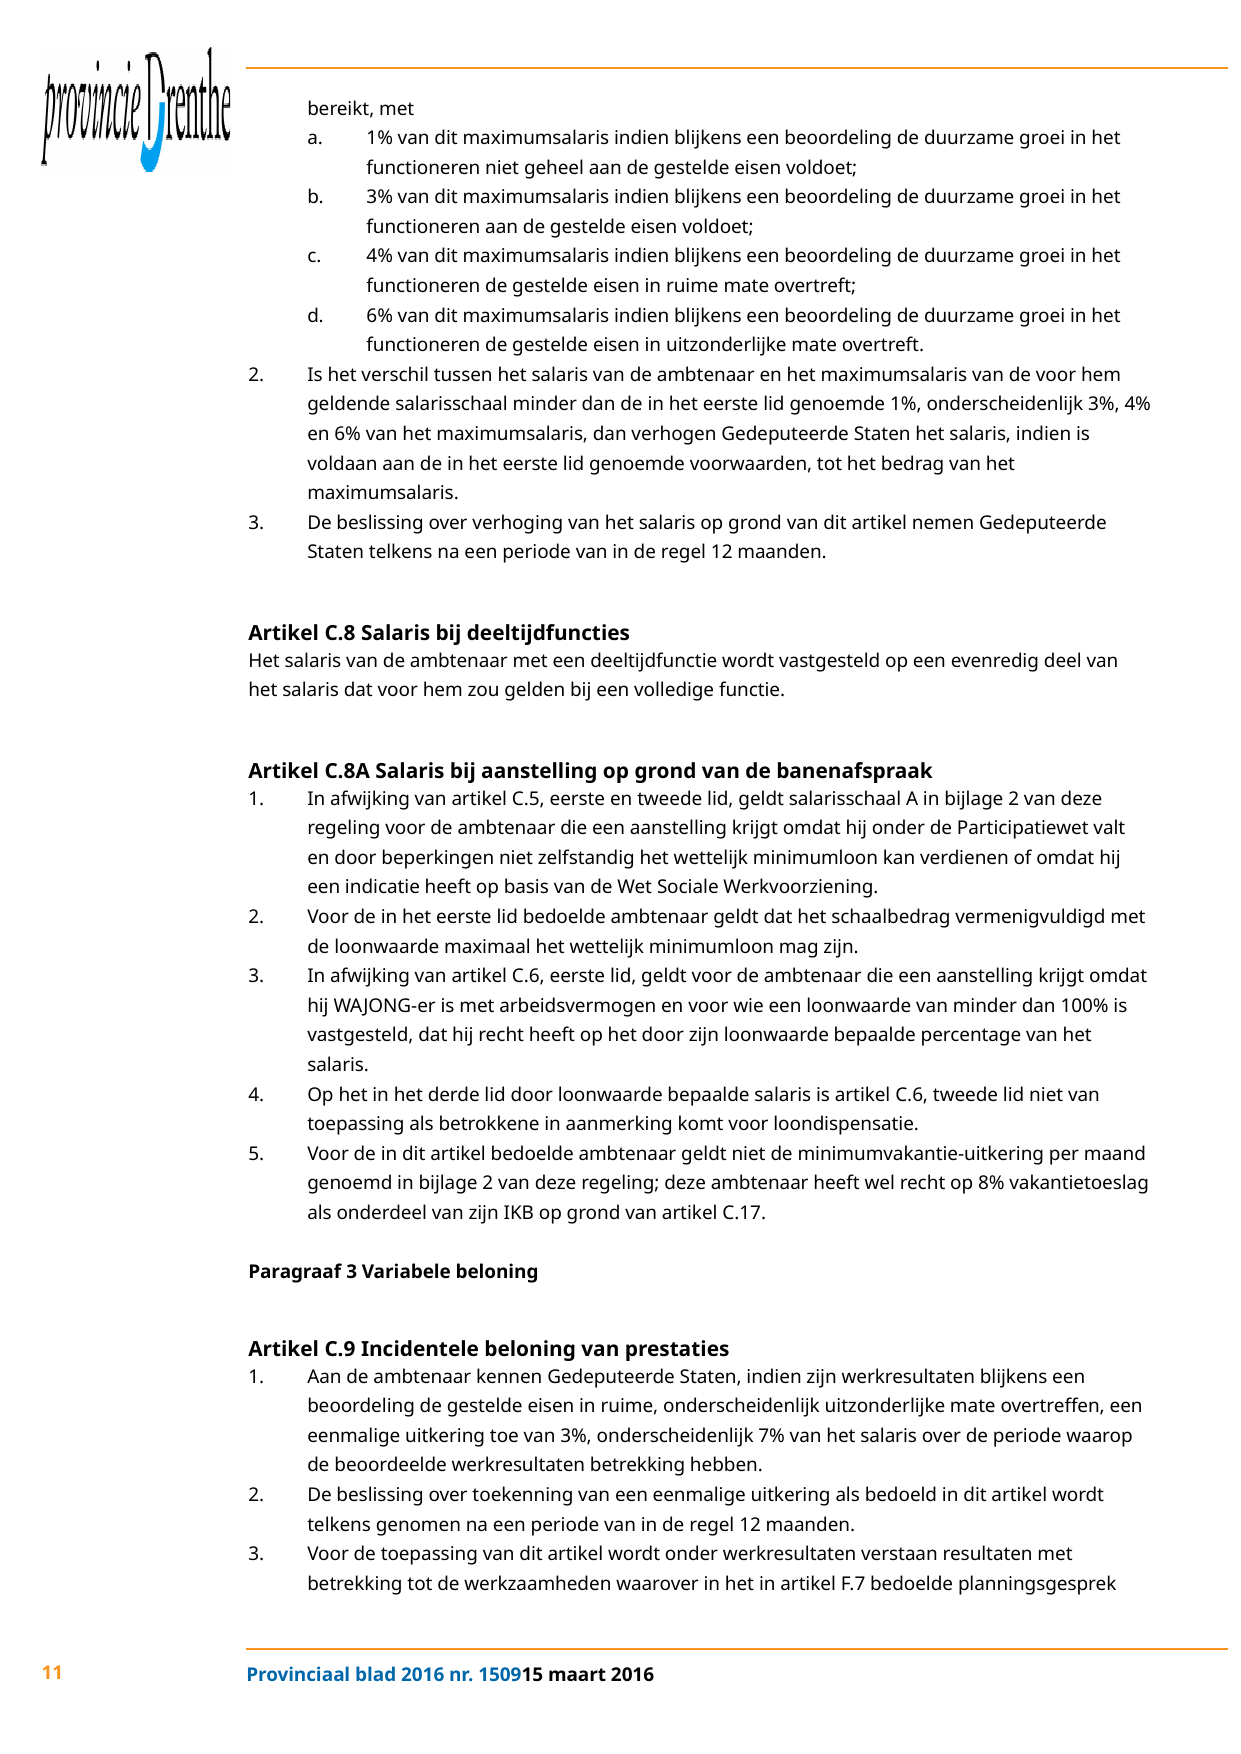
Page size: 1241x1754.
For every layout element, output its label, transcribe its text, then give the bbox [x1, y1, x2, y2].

text Paragraaf 3 Variabele beloning [248, 1258, 1152, 1284]
list In afwijking van artikel C.6, eerste lid, geldt voor de ambtenaar die een aanstelling krijgt omdat hij WAJONG-er is met arbeidsvermogen en voor wie een loonwaarde van minder dan 100% is vastgesteld, dat hij recht heeft op het door zijn loonwaarde bepaalde percentage van het salaris. [248, 962, 1152, 1077]
list Voor de in dit artikel bedoelde ambtenaar geldt niet de minimumvakantie-uitkering per maand genoemd in bijlage 2 van deze regeling; deze ambtenaar heeft wel recht op 8% vakantietoeslag als onderdeel van zijn IKB op grond van artikel C.17. [248, 1140, 1152, 1225]
list Voor de in het eerste lid bedoelde ambtenaar geldt dat het schaalbedrag vermenigvuldigd met de loonwaarde maximaal het wettelijk minimumloon mag zijn. [248, 903, 1152, 959]
list Voor de toepassing van dit artikel wordt onder werkresultaten verstaan resultaten met betrekking tot de werkzaamheden waarover in het in artikel F.7 bedoelde planningsgesprek [248, 1540, 1152, 1596]
list bereikt, met [248, 95, 1152, 121]
list In afwijking van artikel C.5, eerste en tweede lid, geldt salarisschaal A in bijlage 2 van deze regeling voor de ambtenaar die een aanstelling krijgt omdat hij onder de Participatiewet valt en door beperkingen niet zelfstandig het wettelijk minimumloon kan verdienen of omdat hij een indicatie heeft op basis van de Wet Sociale Werkvoorziening. [248, 785, 1152, 899]
list 3% van dit maximumsalaris indien blijkens een beoordeling de duurzame groei in het functioneren aan de gestelde eisen voldoet; [307, 183, 1152, 239]
text Artikel C.8A Salaris bij aanstelling op grond van de banenafspraak [248, 757, 1152, 785]
list De beslissing over verhoging van het salaris op grond van dit artikel nemen Gedeputeerde Staten telkens na een periode van in de regel 12 maanden. [248, 509, 1152, 564]
list Op het in het derde lid door loonwaarde bepaalde salaris is artikel C.6, tweede lid niet van toepassing als betrokkene in aanmerking komt voor loondispensatie. [248, 1081, 1152, 1136]
list 6% van dit maximumsalaris indien blijkens een beoordeling de duurzame groei in het functioneren de gestelde eisen in uitzonderlijke mate overtreft. [307, 302, 1152, 357]
list Is het verschil tussen het salaris van de ambtenaar en het maximumsalaris van de voor hem geldende salarisschaal minder dan de in het eerste lid genoemde 1%, onderscheidenlijk 3%, 4% en 6% van het maximumsalaris, dan verhogen Gedeputeerde Staten het salaris, indien is voldaan aan de in het eerste lid genoemde voorwaarden, tot het bedrag van het maximumsalaris. [248, 361, 1152, 505]
list De beslissing over toekenning van een eenmalige uitkering als bedoeld in dit artikel wordt telkens genomen na een periode van in de regel 12 maanden. [248, 1481, 1152, 1537]
text Het salaris van de ambtenaar met een deeltijdfunctie wordt vastgesteld op een evenredig deel van het salaris dat voor hem zou gelden bij een volledige functie. [248, 647, 1152, 702]
list 1% van dit maximumsalaris indien blijkens een beoordeling de duurzame groei in het functioneren niet geheel aan de gestelde eisen voldoet; [307, 124, 1152, 180]
list 4% van dit maximumsalaris indien blijkens een beoordeling de duurzame groei in het functioneren de gestelde eisen in ruime mate overtreft; [307, 243, 1152, 298]
list Aan de ambtenaar kennen Gedeputeerde Staten, indien zijn werkresultaten blijkens een beoordeling de gestelde eisen in ruime, onderscheidenlijk uitzonderlijke mate overtreffen, een eenmalige uitkering toe van 3%, onderscheidenlijk 7% van het salaris over de periode waarop de beoordeelde werkresultaten betrekking hebben. [248, 1363, 1152, 1477]
text Artikel C.8 Salaris bij deeltijdfuncties [248, 618, 1152, 647]
text Artikel C.9 Incidentele beloning van prestaties [248, 1334, 1152, 1363]
picture [41, 47, 231, 172]
